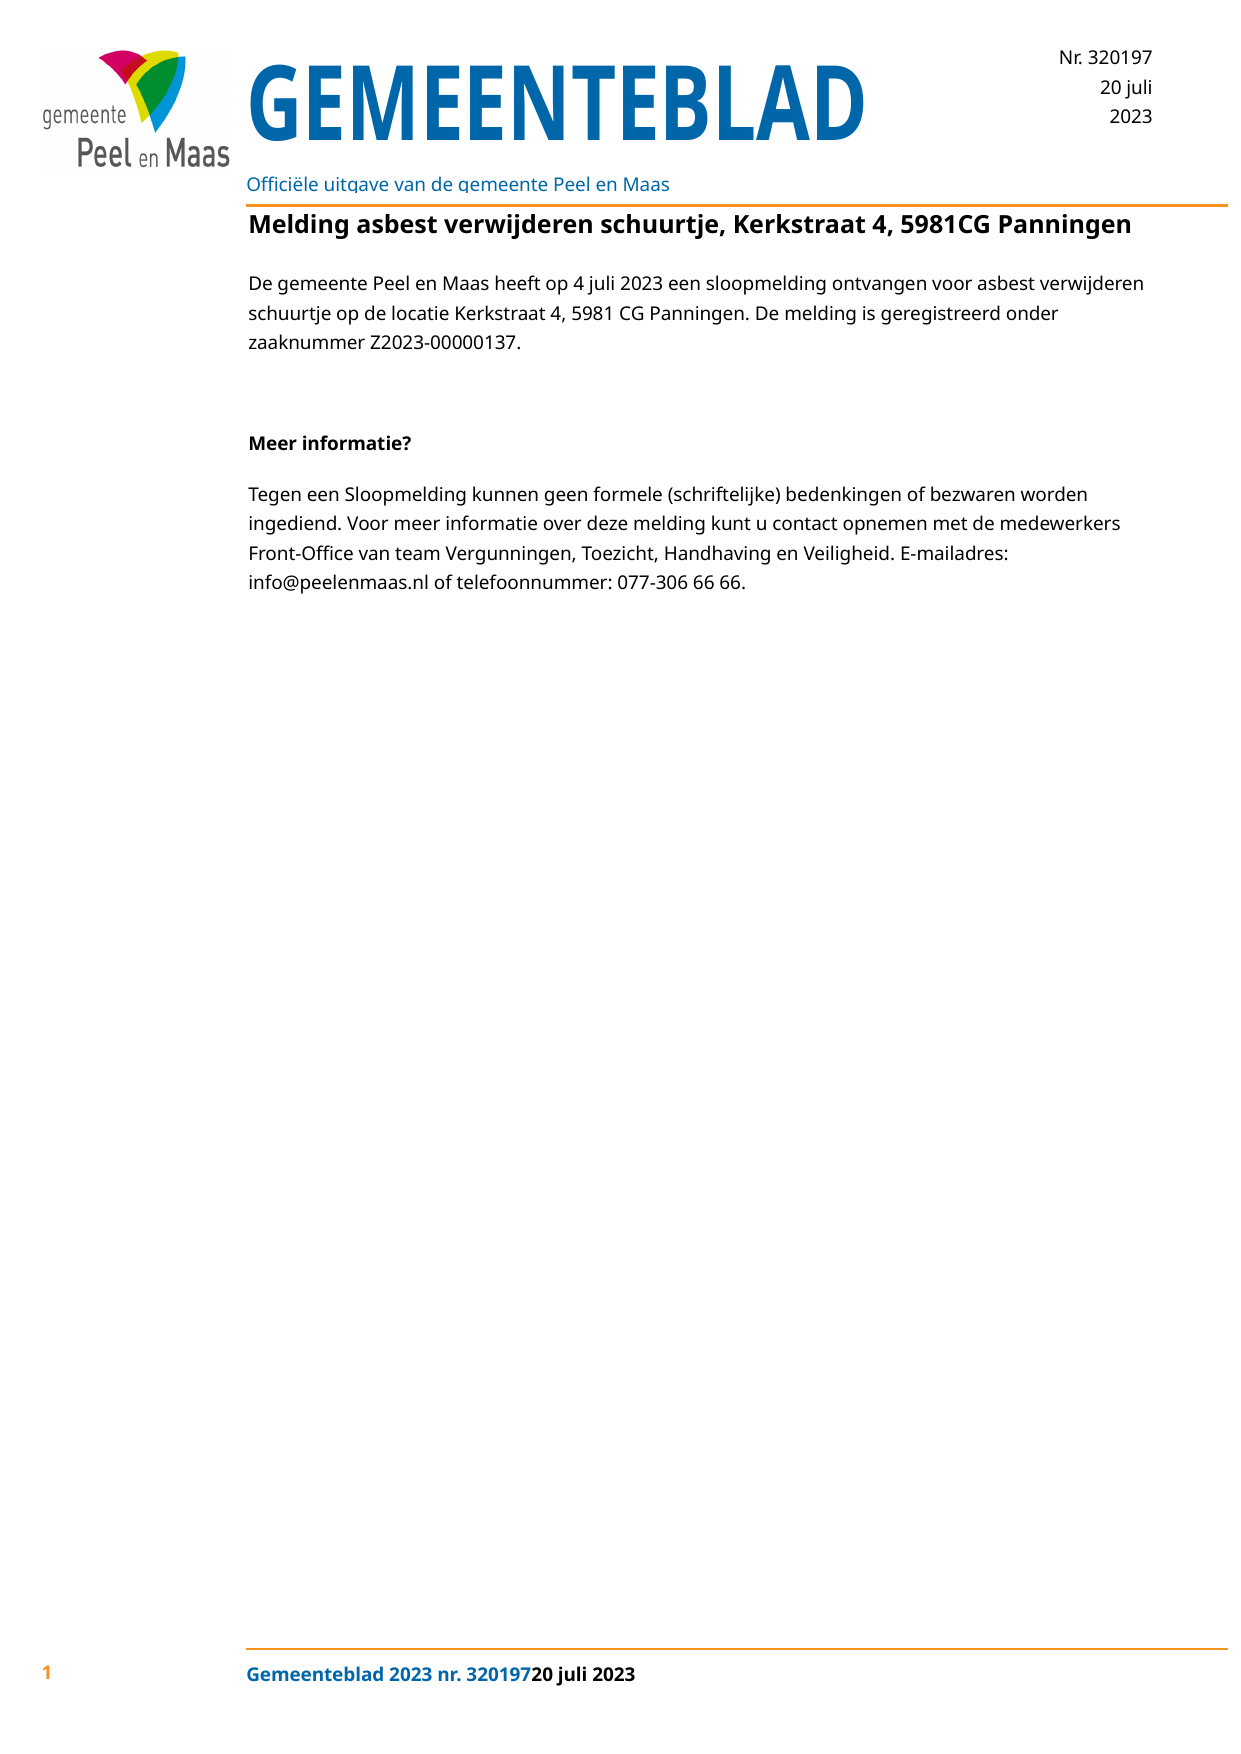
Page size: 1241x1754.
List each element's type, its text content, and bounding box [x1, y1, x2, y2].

picture [41, 47, 231, 172]
text Tegen een Sloopmelding kunnen geen formele (schriftelijke) bedenkingen of bezwaren worden ingediend. Voor meer informatie over deze melding kunt u contact opnemen met de medewerkers Front-Office van team Vergunningen, Toezicht, Handhaving en Veiligheid. E-mailadres: info@peelenmaas.nl of telefoonnummer: 077-306 66 66. [248, 481, 1152, 595]
text Melding asbest verwijderen schuurtje, Kerkstraat 4, 5981CG Panningen [248, 207, 1152, 241]
text De gemeente Peel en Maas heeft op 4 juli 2023 een sloopmelding ontvangen voor asbest verwijderen schuurtje op de locatie Kerkstraat 4, 5981 CG Panningen. De melding is geregistreerd onder zaaknummer Z2023-00000137. [248, 270, 1152, 355]
text Meer informatie? [248, 430, 1152, 456]
